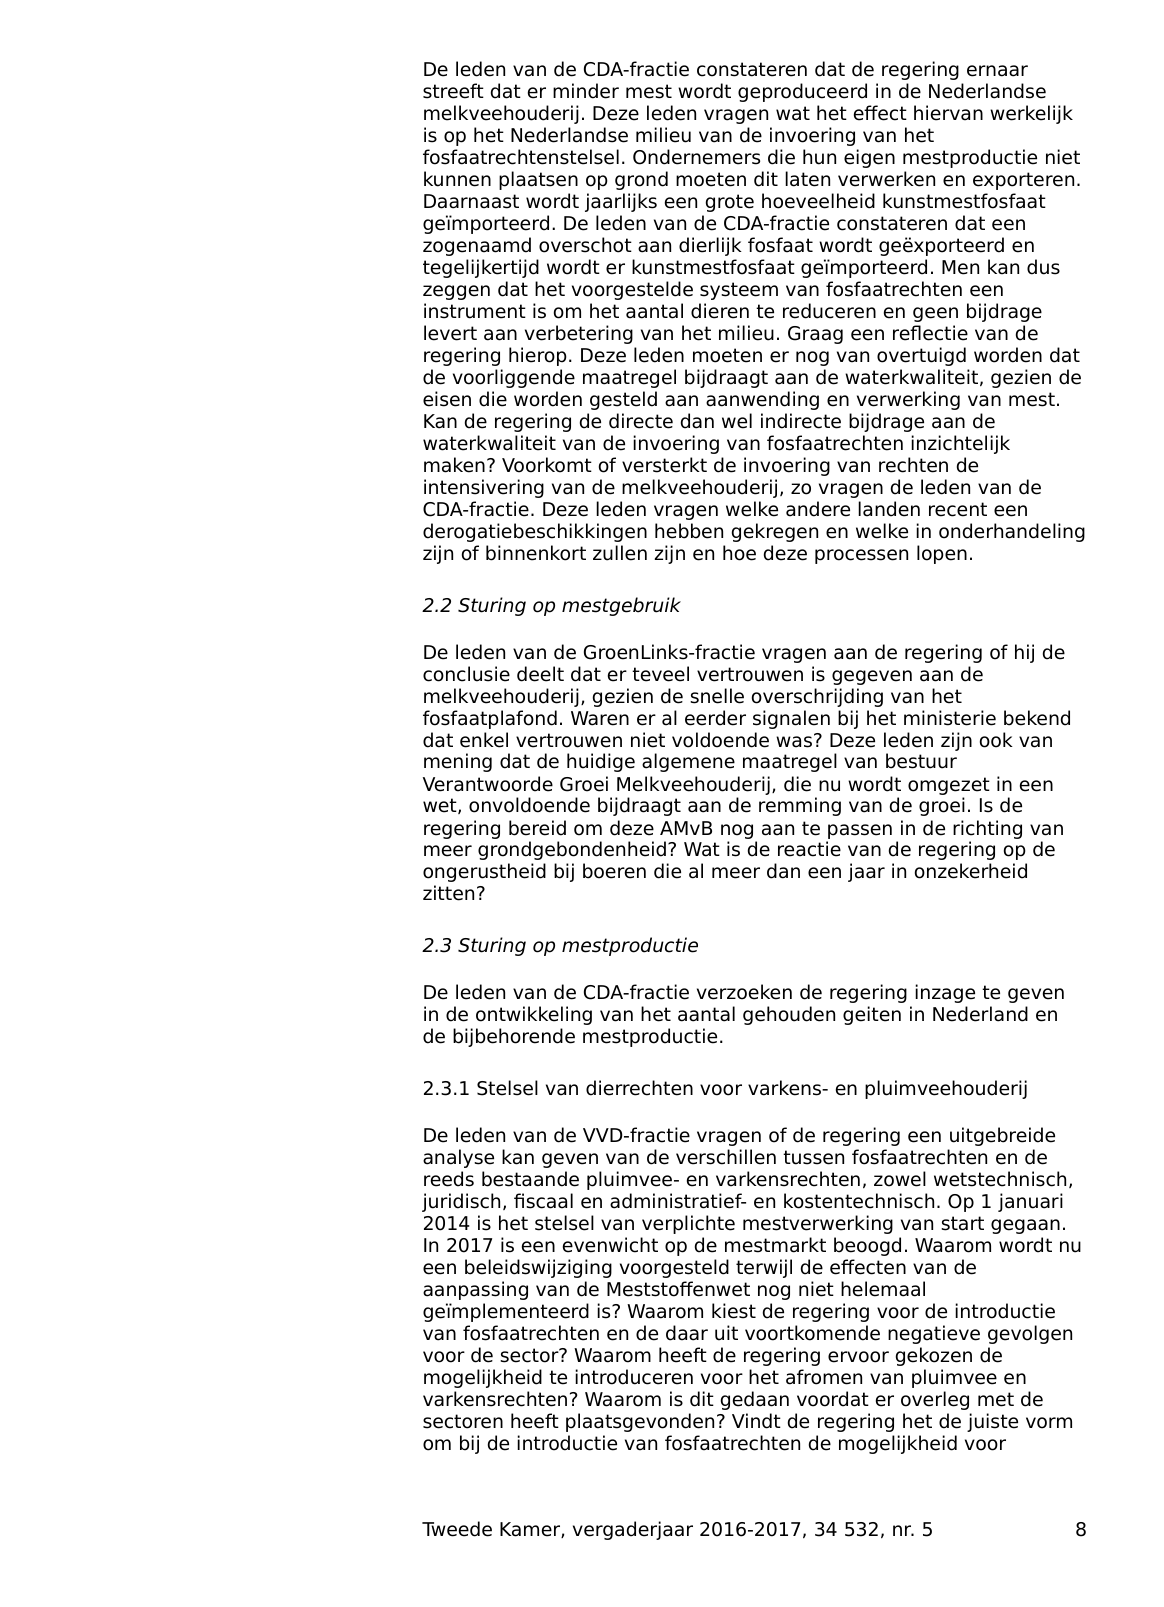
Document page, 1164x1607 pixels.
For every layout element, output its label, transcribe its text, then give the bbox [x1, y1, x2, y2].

subtitle 2.2 Sturing op mestgebruik [422, 594, 1087, 617]
text De leden van de GroenLinks-fractie vragen aan de regering of hij de conclusie deelt dat er teveel vertrouwen is gegeven aan de melkveehouderij, gezien de snelle overschrijding van het fosfaatplafond. Waren er al eerder signalen bij het ministerie bekend dat enkel vertrouwen niet voldoende was? Deze leden zijn ook van mening dat de huidige algemene maatregel van bestuur Verantwoorde Groei Melkveehouderij, die nu wordt omgezet in een wet, onvoldoende bijdraagt aan de remming van de groei. Is de regering bereid om deze AMvB nog aan te passen in de richting van meer grondgebondenheid? Wat is de reactie van de regering op de ongerustheid bij boeren die al meer dan een jaar in onzekerheid zitten? [422, 642, 1087, 905]
subtitle 2.3 Sturing op mestproductie [422, 935, 1087, 957]
text De leden van de CDA-fractie constateren dat de regering ernaar streeft dat er minder mest wordt geproduceerd in de Nederlandse melkveehouderij. Deze leden vragen wat het effect hiervan werkelijk is op het Nederlandse milieu van de invoering van het fosfaatrechtenstelsel. Ondernemers die hun eigen mestproductie niet kunnen plaatsen op grond moeten dit laten verwerken en exporteren. Daarnaast wordt jaarlijks een grote hoeveelheid kunstmestfosfaat geïmporteerd. De leden van de CDA-fractie constateren dat een zogenaamd overschot aan dierlijk fosfaat wordt geëxporteerd en tegelijkertijd wordt er kunstmestfosfaat geïmporteerd. Men kan dus zeggen dat het voorgestelde systeem van fosfaatrechten een instrument is om het aantal dieren te reduceren en geen bijdrage levert aan verbetering van het milieu. Graag een reflectie van de regering hierop. Deze leden moeten er nog van overtuigd worden dat de voorliggende maatregel bijdraagt aan de waterkwaliteit, gezien de eisen die worden gesteld aan aanwending en verwerking van mest. Kan de regering de directe dan wel indirecte bijdrage aan de waterkwaliteit van de invoering van fosfaatrechten inzichtelijk maken? Voorkomt of versterkt de invoering van rechten de intensivering van de melkveehouderij, zo vragen de leden van de CDA-fractie. Deze leden vragen welke andere landen recent een derogatiebeschikkingen hebben gekregen en welke in onderhandeling zijn of binnenkort zullen zijn en hoe deze processen lopen. [422, 59, 1087, 564]
subtitle 2.3.1 Stelsel van dierrechten voor varkens- en pluimveehouderij [422, 1078, 1087, 1100]
text De leden van de VVD-fractie vragen of de regering een uitgebreide analyse kan geven van de verschillen tussen fosfaatrechten en de reeds bestaande pluimvee- en varkensrechten, zowel wetstechnisch, juridisch, fiscaal en administratief- en kostentechnisch. Op 1 januari 2014 is het stelsel van verplichte mestverwerking van start gegaan. In 2017 is een evenwicht op de mestmarkt beoogd. Waarom wordt nu een beleidswijziging voorgesteld terwijl de effecten van de aanpassing van de Meststoffenwet nog niet helemaal geïmplementeerd is? Waarom kiest de regering voor de introductie van fosfaatrechten en de daar uit voortkomende negatieve gevolgen voor de sector? Waarom heeft de regering ervoor gekozen de mogelijkheid te introduceren voor het afromen van pluimvee en varkensrechten? Waarom is dit gedaan voordat er overleg met de sectoren heeft plaatsgevonden? Vindt de regering het de juiste vorm om bij de introductie van fosfaatrechten de mogelijkheid voor [422, 1125, 1087, 1455]
text De leden van de CDA-fractie verzoeken de regering inzage te geven in de ontwikkeling van het aantal gehouden geiten in Nederland en de bijbehorende mestproductie. [422, 982, 1087, 1048]
